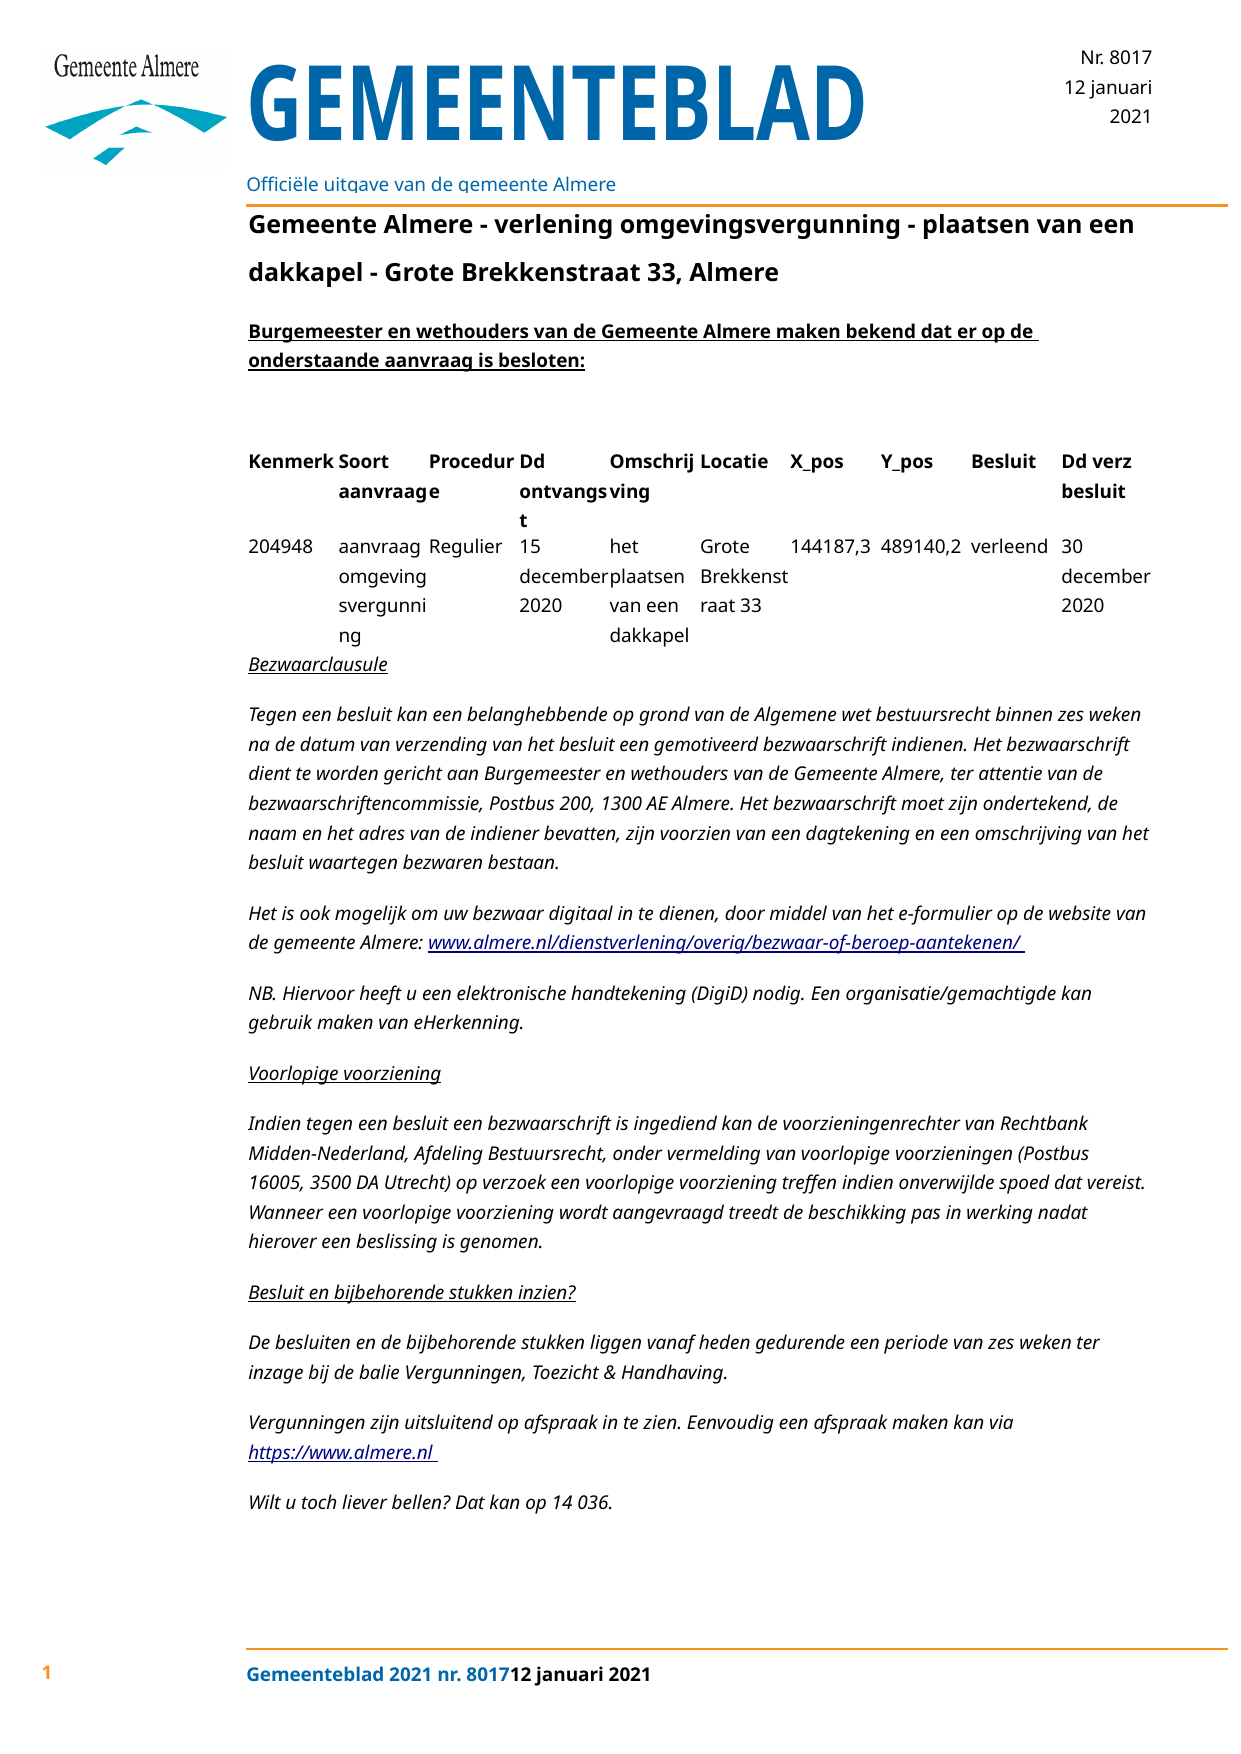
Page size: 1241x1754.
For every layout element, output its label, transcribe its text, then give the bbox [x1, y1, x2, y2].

table_cell verleend [971, 533, 1061, 648]
table_header Besluit [971, 449, 1061, 533]
table_header Kenmerk [248, 449, 338, 533]
table_header Procedure [429, 449, 519, 533]
table_cell 144187,3 [790, 533, 881, 648]
table_header Dd ontvangst [519, 449, 609, 533]
table_header Soort aanvraag [338, 449, 429, 533]
text Indien tegen een besluit een bezwaarschrift is ingediend kan de voorzieningenrechter van Rechtbank Midden-Nederland, Afdeling Bestuursrecht, onder vermelding van voorlopige voorzieningen (Postbus 16005, 3500 DA Utrecht) op verzoek een voorlopige voorziening treffen indien onverwijlde spoed dat vereist. Wanneer een voorlopige voorziening wordt aangevraagd treedt de beschikking pas in werking nadat hierover een beslissing is genomen. [248, 1110, 1152, 1254]
table_cell aanvraag omgevingsvergunning [338, 533, 429, 648]
text De besluiten en de bijbehorende stukken liggen vanaf heden gedurende een periode van zes weken ter inzage bij de balie Vergunningen, Toezicht & Handhaving. [248, 1329, 1152, 1385]
text Burgemeester en wethouders van de Gemeente Almere maken bekend dat er op de onderstaande aanvraag is besloten: [248, 318, 1152, 373]
table_cell 30 december 2020 [1061, 533, 1152, 648]
text Wilt u toch liever bellen? Dat kan op 14 036. [248, 1489, 1152, 1515]
text Gemeente Almere - verlening omgevingsvergunning - plaatsen van een dakkapel - Grote Brekkenstraat 33, Almere [248, 207, 1152, 288]
table_cell Grote Brekkenstraat 33 [700, 533, 790, 648]
table_header X_pos [790, 449, 881, 533]
text Tegen een besluit kan een belanghebbende op grond van de Algemene wet bestuursrecht binnen zes weken na de datum van verzending van het besluit een gemotiveerd bezwaarschrift indienen. Het bezwaarschrift dient te worden gericht aan Burgemeester en wethouders van de Gemeente Almere, ter attentie van de bezwaarschriftencommissie, Postbus 200, 1300 AE Almere. Het bezwaarschrift moet zijn ondertekend, de naam en het adres van de indiener bevatten, zijn voorzien van een dagtekening en een omschrijving van het besluit waartegen bezwaren bestaan. [248, 701, 1152, 875]
text Bezwaarclausule [248, 651, 1152, 677]
text Voorlopige voorziening [248, 1060, 1152, 1086]
table_header Locatie [700, 449, 790, 533]
table_cell 204948 [248, 533, 338, 648]
table_header Dd verz besluit [1061, 449, 1152, 533]
table_header Y_pos [881, 449, 971, 533]
text Besluit en bijbehorende stukken inzien? [248, 1279, 1152, 1305]
table_cell het plaatsen van een dakkapel [609, 533, 700, 648]
text Het is ook mogelijk om uw bezwaar digitaal in te dienen, door middel van het e-formulier op de website van de gemeente Almere: www.almere.nl/dienstverlening/overig/bezwaar-of-beroep-aantekenen/ [248, 900, 1152, 955]
text NB. Hiervoor heeft u een elektronische handtekening (DigiD) nodig. Een organisatie/gemachtigde kan gebruik maken van eHerkenning. [248, 980, 1152, 1035]
table_cell Regulier [429, 533, 519, 648]
table_header Omschrijving [609, 449, 700, 533]
picture [41, 47, 231, 172]
table_cell 15 december 2020 [519, 533, 609, 648]
text Vergunningen zijn uitsluitend op afspraak in te zien. Eenvoudig een afspraak maken kan via https://www.almere.nl [248, 1409, 1152, 1465]
table_cell 489140,2 [881, 533, 971, 648]
